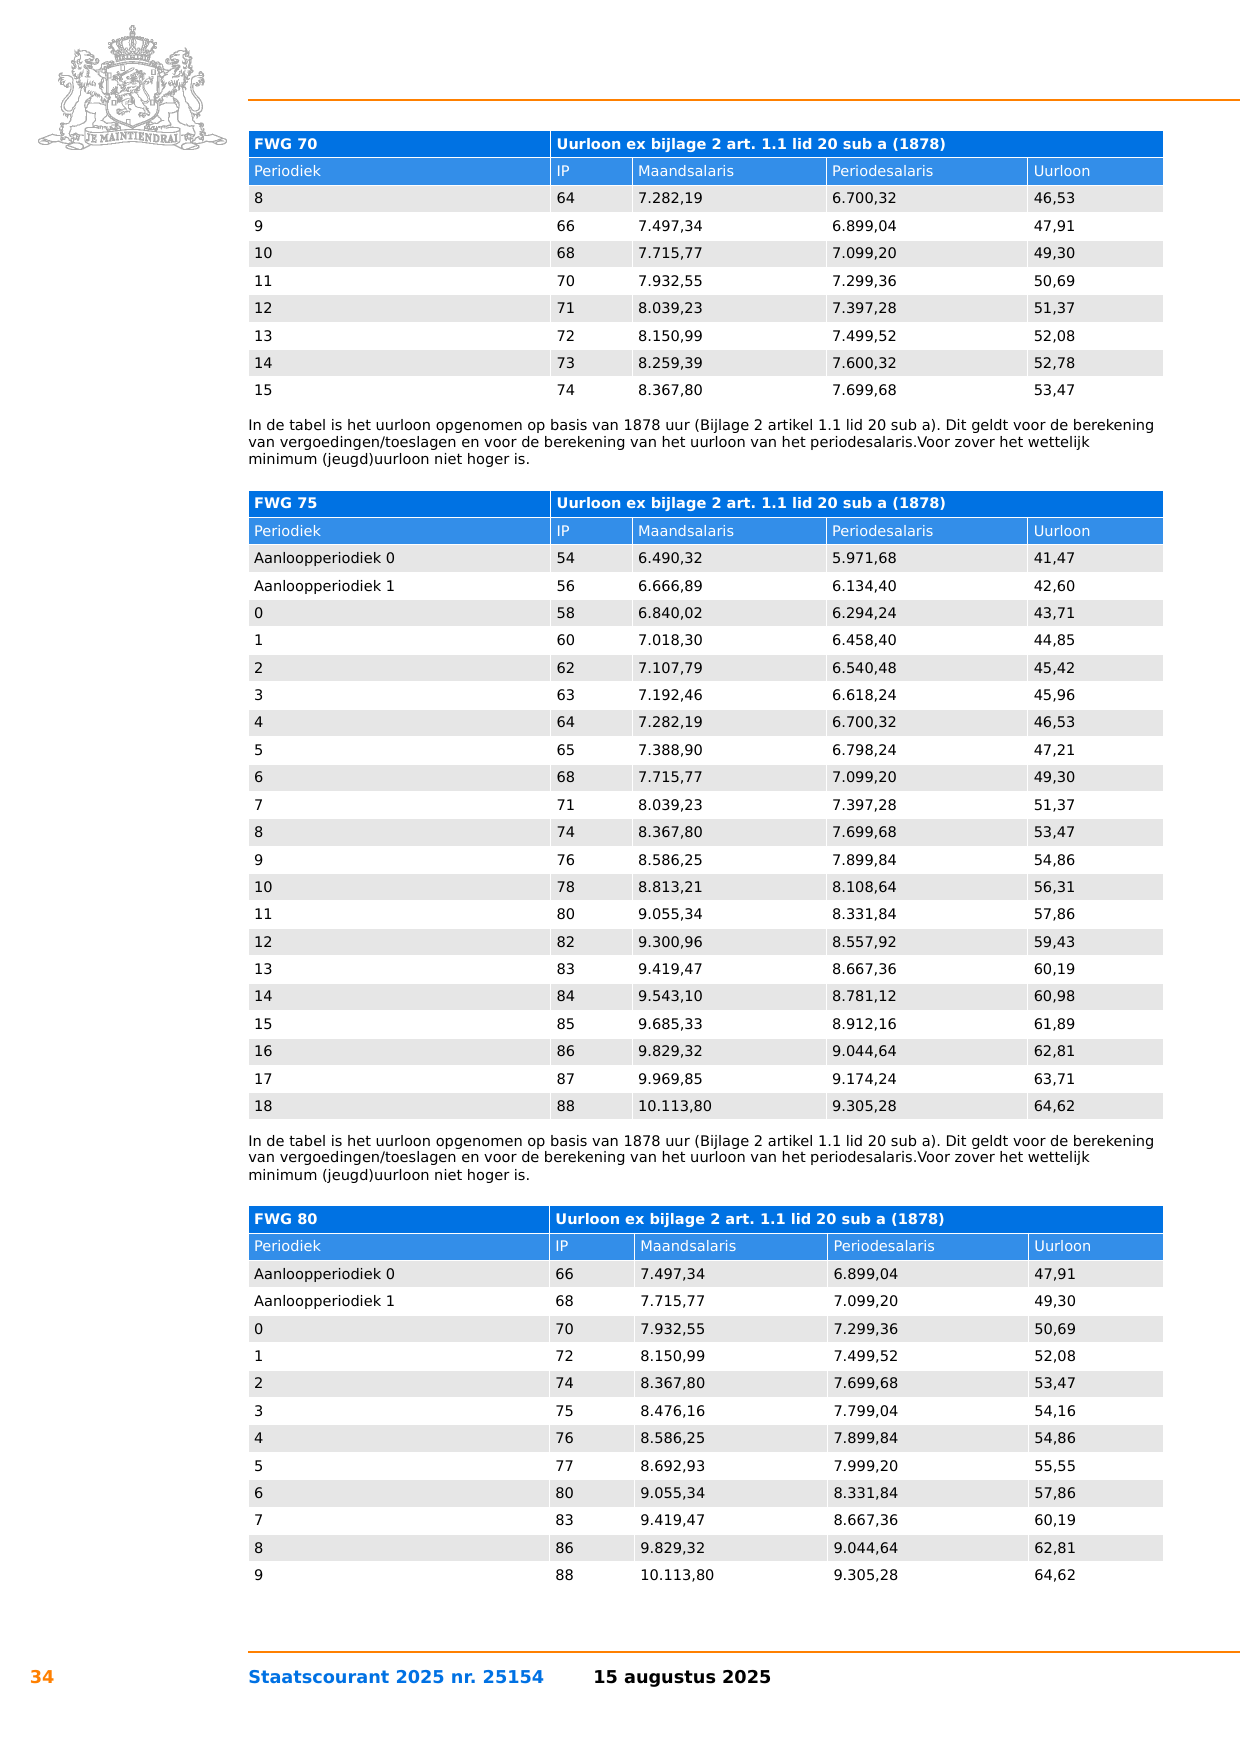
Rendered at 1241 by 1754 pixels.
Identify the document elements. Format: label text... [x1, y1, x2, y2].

table_cell 7.018,30 [633, 628, 826, 654]
table_cell 9.305,28 [828, 1563, 1028, 1589]
table_cell 66 [551, 213, 632, 239]
table_cell 76 [550, 1425, 634, 1452]
table_cell 6.490,32 [633, 545, 826, 572]
table_cell 71 [551, 792, 632, 818]
table_cell 74 [551, 378, 632, 404]
table_cell 68 [550, 1289, 634, 1315]
table_cell 4 [249, 1425, 549, 1452]
table_cell 6.899,04 [828, 1261, 1028, 1287]
table_cell IP [551, 518, 632, 544]
table_cell 7.099,20 [828, 1289, 1028, 1315]
table_cell Aanloopperiodiek 1 [249, 1289, 549, 1315]
table_cell 7 [249, 1508, 549, 1534]
table_cell 55,55 [1029, 1453, 1163, 1479]
table_cell 73 [551, 350, 632, 376]
table_cell Aanloopperiodiek 1 [249, 573, 550, 599]
table_cell 51,37 [1028, 792, 1163, 818]
table_cell Periodiek [249, 1234, 549, 1260]
table_cell 5 [249, 737, 550, 763]
table_cell 7.699,68 [827, 378, 1027, 404]
table_cell 8.331,84 [828, 1480, 1028, 1507]
table_cell 6 [249, 765, 550, 791]
table_cell 78 [551, 874, 632, 900]
table_cell 7.499,52 [827, 323, 1027, 349]
table_cell Maandsalaris [633, 518, 826, 544]
table_cell 64,62 [1028, 1093, 1163, 1119]
table_cell 71 [551, 295, 632, 322]
table_cell 7.799,04 [828, 1398, 1028, 1424]
table_cell 8.912,16 [827, 1011, 1027, 1037]
table_cell 75 [550, 1398, 634, 1424]
table_cell 10 [249, 241, 550, 267]
table_header FWG 80 [249, 1206, 549, 1233]
table_cell 47,91 [1028, 213, 1163, 239]
table_cell 15 [249, 1011, 550, 1037]
table_cell 87 [551, 1066, 632, 1092]
table_cell 9.055,34 [633, 901, 826, 928]
table_cell Periodiek [249, 518, 550, 544]
table_cell 9.305,28 [827, 1093, 1027, 1119]
table_cell 54 [551, 545, 632, 572]
table_cell 9 [249, 847, 550, 873]
table_cell 84 [551, 984, 632, 1010]
table_header Uurloon ex bijlage 2 art. 1.1 lid 20 sub a (1878) [550, 1206, 1163, 1233]
table_cell 76 [551, 847, 632, 873]
table_cell 54,86 [1028, 847, 1163, 873]
table_cell 50,69 [1029, 1316, 1163, 1342]
table_cell 13 [249, 323, 550, 349]
table_cell 52,08 [1029, 1343, 1163, 1369]
table_cell 14 [249, 984, 550, 1010]
table_cell 61,89 [1028, 1011, 1163, 1037]
table_cell 49,30 [1028, 241, 1163, 267]
table_cell 8.781,12 [827, 984, 1027, 1010]
table_cell 7.397,28 [827, 295, 1027, 322]
table_cell Aanloopperiodiek 0 [249, 1261, 549, 1287]
table_cell 85 [551, 1011, 632, 1037]
table_cell 7.192,46 [633, 682, 826, 709]
table_cell 52,78 [1028, 350, 1163, 376]
table_cell 51,37 [1028, 295, 1163, 322]
table_cell 9.419,47 [635, 1508, 827, 1534]
table_header Uurloon ex bijlage 2 art. 1.1 lid 20 sub a (1878) [551, 131, 1163, 157]
table_cell 8.331,84 [827, 901, 1027, 928]
table_cell 60,19 [1029, 1508, 1163, 1534]
table_cell Periodesalaris [827, 518, 1027, 544]
table_cell 6.899,04 [827, 213, 1027, 239]
table_cell 7.099,20 [827, 765, 1027, 791]
table_cell 2 [249, 655, 550, 681]
table_cell 6.798,24 [827, 737, 1027, 763]
table_cell 83 [550, 1508, 634, 1534]
table_cell IP [551, 158, 632, 185]
table_cell 13 [249, 956, 550, 983]
table_cell 8.367,80 [635, 1371, 827, 1397]
table_cell 82 [551, 929, 632, 955]
table_cell 63 [551, 682, 632, 709]
table_cell 0 [249, 1316, 549, 1342]
table_cell 7.715,77 [635, 1289, 827, 1315]
table_cell 9.829,32 [633, 1039, 826, 1065]
table_cell 42,60 [1028, 573, 1163, 599]
table_cell 7.899,84 [827, 847, 1027, 873]
table_cell 6.700,32 [827, 186, 1027, 212]
table_cell 14 [249, 350, 550, 376]
table_cell 11 [249, 268, 550, 294]
table_cell 63,71 [1028, 1066, 1163, 1092]
table_cell 80 [551, 901, 632, 928]
table_cell 8.259,39 [633, 350, 826, 376]
table_cell 58 [551, 600, 632, 626]
table_cell 60,98 [1028, 984, 1163, 1010]
table_cell 88 [550, 1563, 634, 1589]
table_header FWG 75 [249, 491, 550, 517]
table_cell 8.476,16 [635, 1398, 827, 1424]
table_cell 15 [249, 378, 550, 404]
table_cell 53,47 [1028, 378, 1163, 404]
table_cell 46,53 [1028, 710, 1163, 736]
table_cell 70 [551, 268, 632, 294]
table_cell 72 [551, 323, 632, 349]
table_cell 0 [249, 600, 550, 626]
table_cell 57,86 [1029, 1480, 1163, 1507]
table_cell 52,08 [1028, 323, 1163, 349]
table_cell 9.685,33 [633, 1011, 826, 1037]
table_header FWG 70 [249, 131, 550, 157]
table_cell 9.419,47 [633, 956, 826, 983]
table_cell 8.108,64 [827, 874, 1027, 900]
table_cell Periodesalaris [827, 158, 1027, 185]
table_cell 8 [249, 819, 550, 846]
table_cell 9.969,85 [633, 1066, 826, 1092]
table_cell 8.150,99 [633, 323, 826, 349]
table_cell 7.397,28 [827, 792, 1027, 818]
table_cell 62 [551, 655, 632, 681]
table_cell 8.367,80 [633, 819, 826, 846]
table_cell 8.692,93 [635, 1453, 827, 1479]
table_cell Uurloon [1028, 518, 1163, 544]
table_cell 43,71 [1028, 600, 1163, 626]
table_cell 49,30 [1028, 765, 1163, 791]
table_cell Maandsalaris [635, 1234, 827, 1260]
table_cell 7.699,68 [828, 1371, 1028, 1397]
table_cell 64,62 [1029, 1563, 1163, 1589]
table_cell 77 [550, 1453, 634, 1479]
table_cell 66 [550, 1261, 634, 1287]
table_cell 49,30 [1029, 1289, 1163, 1315]
table_cell 56,31 [1028, 874, 1163, 900]
table_cell 9.829,32 [635, 1535, 827, 1561]
table_cell 16 [249, 1039, 550, 1065]
table_cell Periodiek [249, 158, 550, 185]
table_cell 6.134,40 [827, 573, 1027, 599]
table_cell 8 [249, 186, 550, 212]
table_cell 5 [249, 1453, 549, 1479]
table_cell 45,42 [1028, 655, 1163, 681]
table_cell 7.600,32 [827, 350, 1027, 376]
table_cell In de tabel is het uurloon opgenomen op basis van 1878 uur (Bijlage 2 artikel 1.1 lid 20 sub a). Dit geldt voor de berekening van vergoedingen/toeslagen en voor de berekening van het uurloon van het periodesalaris.Voor zover het wettelijk minimum (jeugd)uurloon niet hoger is. [248, 405, 1163, 468]
table_cell 60,19 [1028, 956, 1163, 983]
table_cell 7.299,36 [828, 1316, 1028, 1342]
table_cell 8.367,80 [633, 378, 826, 404]
table_cell 68 [551, 241, 632, 267]
table_cell In de tabel is het uurloon opgenomen op basis van 1878 uur (Bijlage 2 artikel 1.1 lid 20 sub a). Dit geldt voor de berekening van vergoedingen/toeslagen en voor de berekening van het uurloon van het periodesalaris.Voor zover het wettelijk minimum (jeugd)uurloon niet hoger is. [248, 1121, 1163, 1183]
table_cell 12 [249, 929, 550, 955]
table_cell 88 [551, 1093, 632, 1119]
table_cell 6.700,32 [827, 710, 1027, 736]
table_cell Uurloon [1029, 1234, 1163, 1260]
table_cell 7.282,19 [633, 186, 826, 212]
table_cell 9.044,64 [827, 1039, 1027, 1065]
table_cell 8.039,23 [633, 792, 826, 818]
table_cell 7.099,20 [827, 241, 1027, 267]
table_cell 6.618,24 [827, 682, 1027, 709]
table_cell 72 [550, 1343, 634, 1369]
table_cell 7.388,90 [633, 737, 826, 763]
table_cell 62,81 [1028, 1039, 1163, 1065]
table_cell 6.840,02 [633, 600, 826, 626]
table_cell 62,81 [1029, 1535, 1163, 1561]
table_cell 7.715,77 [633, 241, 826, 267]
table_cell Periodesalaris [828, 1234, 1028, 1260]
table_cell 8.039,23 [633, 295, 826, 322]
table_cell Maandsalaris [633, 158, 826, 185]
table_cell 7.715,77 [633, 765, 826, 791]
table_cell 53,47 [1028, 819, 1163, 846]
table_cell 8 [249, 1535, 549, 1561]
table_cell 54,86 [1029, 1425, 1163, 1452]
table_cell 9.174,24 [827, 1066, 1027, 1092]
table_cell 11 [249, 901, 550, 928]
table_cell 56 [551, 573, 632, 599]
table_cell 7 [249, 792, 550, 818]
table_cell 6.294,24 [827, 600, 1027, 626]
table_cell 17 [249, 1066, 550, 1092]
table_cell 70 [550, 1316, 634, 1342]
table_cell 8.150,99 [635, 1343, 827, 1369]
table_cell 8.586,25 [635, 1425, 827, 1452]
table_cell 9 [249, 1563, 549, 1589]
table_cell 44,85 [1028, 628, 1163, 654]
table_cell 68 [551, 765, 632, 791]
table_cell 7.932,55 [633, 268, 826, 294]
table_cell 1 [249, 628, 550, 654]
table_cell 64 [551, 186, 632, 212]
table_cell 1 [249, 1343, 549, 1369]
table_cell 47,21 [1028, 737, 1163, 763]
table_cell 6.458,40 [827, 628, 1027, 654]
table_cell 47,91 [1029, 1261, 1163, 1287]
table_cell 53,47 [1029, 1371, 1163, 1397]
table_cell 10.113,80 [633, 1093, 826, 1119]
table_cell 9.543,10 [633, 984, 826, 1010]
table_cell 7.899,84 [828, 1425, 1028, 1452]
table_cell 9.044,64 [828, 1535, 1028, 1561]
table_cell 18 [249, 1093, 550, 1119]
table_cell 8.586,25 [633, 847, 826, 873]
picture [38, 25, 227, 150]
table_cell 59,43 [1028, 929, 1163, 955]
table_cell 4 [249, 710, 550, 736]
table_cell 7.299,36 [827, 268, 1027, 294]
table_cell 86 [551, 1039, 632, 1065]
table_cell 9 [249, 213, 550, 239]
table_cell 3 [249, 1398, 549, 1424]
table_cell IP [550, 1234, 634, 1260]
table_cell 74 [551, 819, 632, 846]
table_cell 45,96 [1028, 682, 1163, 709]
table_cell 64 [551, 710, 632, 736]
table_cell 80 [550, 1480, 634, 1507]
table_cell 9.055,34 [635, 1480, 827, 1507]
table_cell 8.667,36 [828, 1508, 1028, 1534]
table_cell 86 [550, 1535, 634, 1561]
table_cell 50,69 [1028, 268, 1163, 294]
table_cell 5.971,68 [827, 545, 1027, 572]
table_cell 6.666,89 [633, 573, 826, 599]
table_cell 9.300,96 [633, 929, 826, 955]
table_cell 12 [249, 295, 550, 322]
table_cell 41,47 [1028, 545, 1163, 572]
table_cell 7.999,20 [828, 1453, 1028, 1479]
table_cell 57,86 [1028, 901, 1163, 928]
table_cell 83 [551, 956, 632, 983]
table_header Uurloon ex bijlage 2 art. 1.1 lid 20 sub a (1878) [551, 491, 1163, 517]
table_cell 2 [249, 1371, 549, 1397]
table_cell Aanloopperiodiek 0 [249, 545, 550, 572]
table_cell 3 [249, 682, 550, 709]
table_cell 10.113,80 [635, 1563, 827, 1589]
table_cell 74 [550, 1371, 634, 1397]
table_cell 8.557,92 [827, 929, 1027, 955]
table_cell 10 [249, 874, 550, 900]
table_cell 7.699,68 [827, 819, 1027, 846]
table_cell 60 [551, 628, 632, 654]
table_cell 7.497,34 [635, 1261, 827, 1287]
table_cell 7.107,79 [633, 655, 826, 681]
table_cell 7.282,19 [633, 710, 826, 736]
table_cell 7.497,34 [633, 213, 826, 239]
table_cell 6 [249, 1480, 549, 1507]
table_cell 46,53 [1028, 186, 1163, 212]
table_cell 7.499,52 [828, 1343, 1028, 1369]
table_cell 65 [551, 737, 632, 763]
table_cell 6.540,48 [827, 655, 1027, 681]
table_cell 8.667,36 [827, 956, 1027, 983]
table_cell Uurloon [1028, 158, 1163, 185]
table_cell 7.932,55 [635, 1316, 827, 1342]
table_cell 8.813,21 [633, 874, 826, 900]
table_cell 54,16 [1029, 1398, 1163, 1424]
